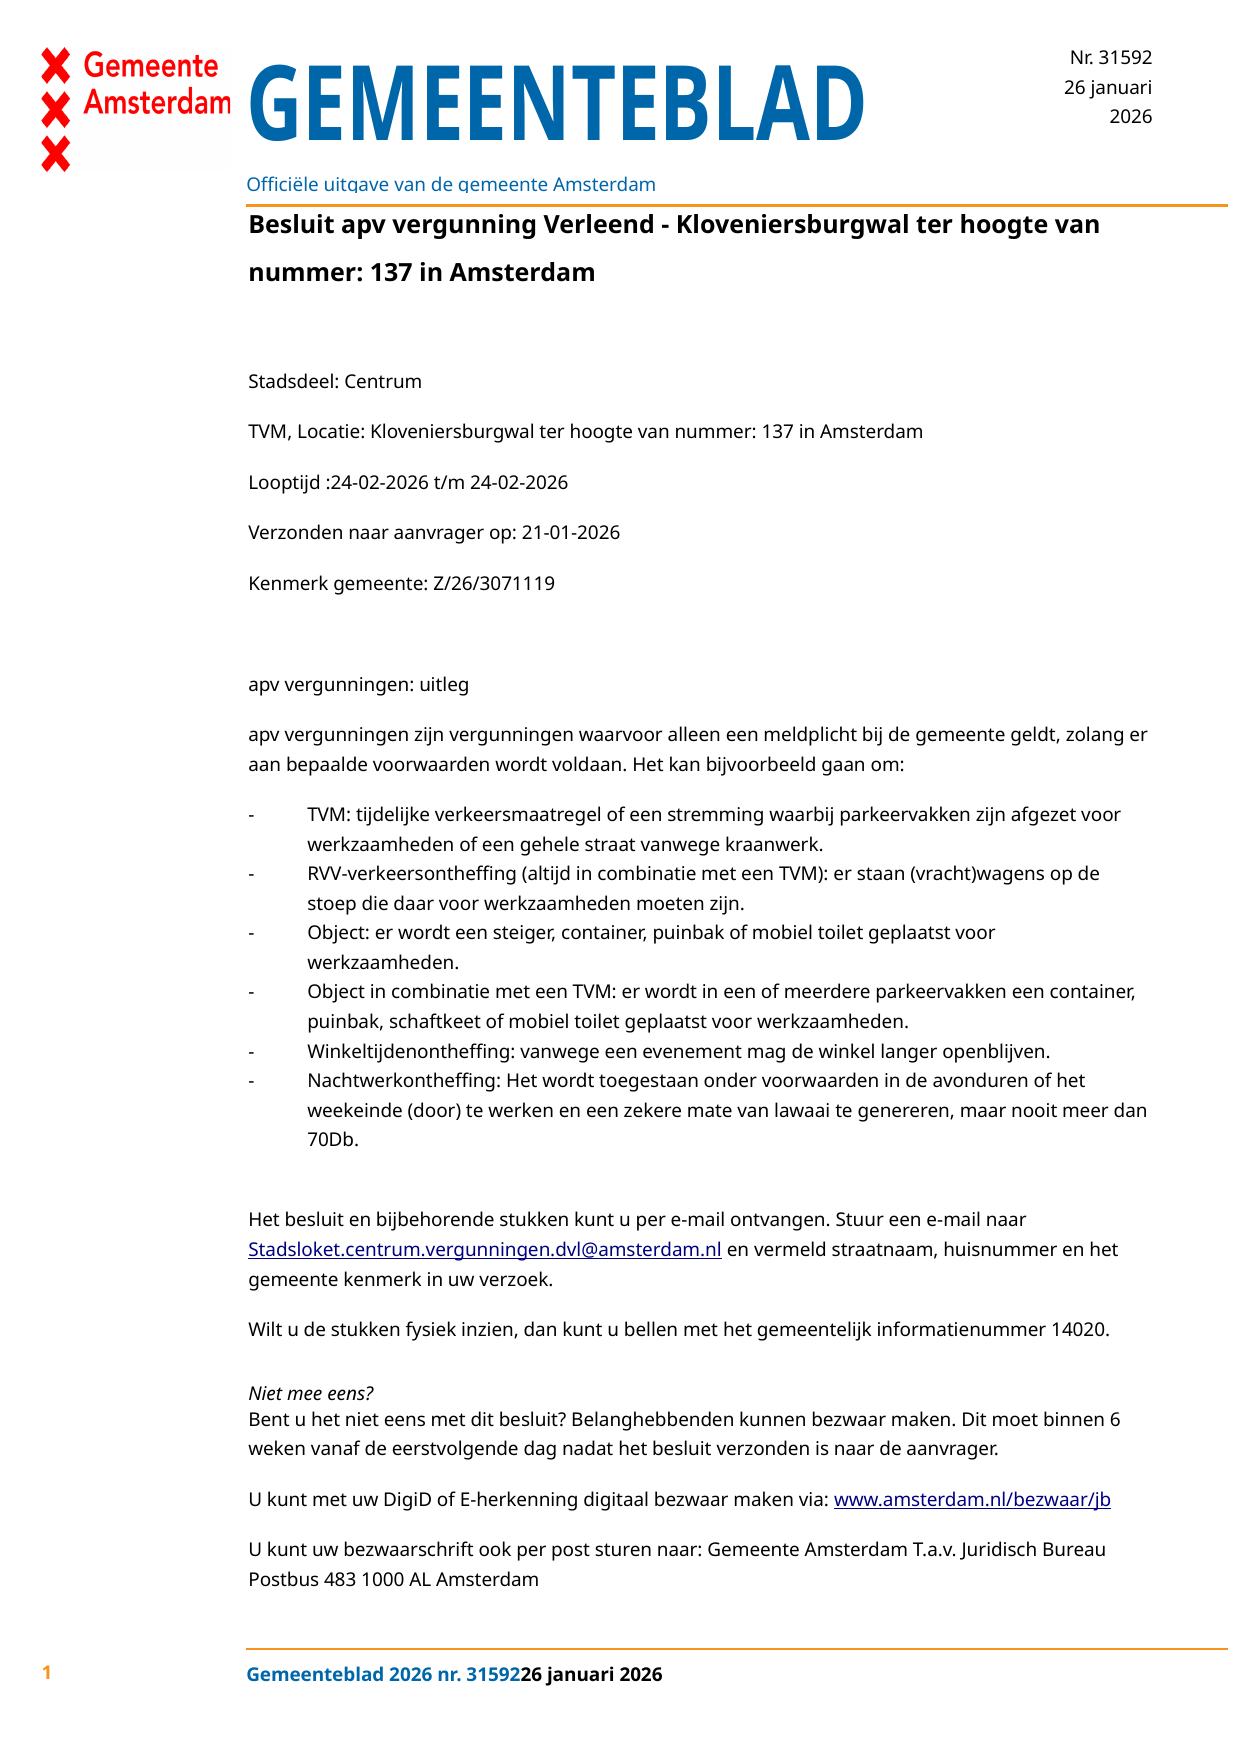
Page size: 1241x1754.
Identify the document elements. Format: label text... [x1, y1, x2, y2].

list Object: er wordt een steiger, container, puinbak of mobiel toilet geplaatst voor werkzaamheden. [248, 919, 1152, 975]
text apv vergunningen zijn vergunningen waarvoor alleen een meldplicht bij de gemeente geldt, zolang er aan bepaalde voorwaarden wordt voldaan. Het kan bijvoorbeeld gaan om: [248, 721, 1152, 777]
text Kenmerk gemeente: Z/26/3071119 [248, 570, 1152, 596]
text Bent u het niet eens met dit besluit? Belanghebbenden kunnen bezwaar maken. Dit moet binnen 6 weken vanaf de eerstvolgende dag nadat het besluit verzonden is naar de aanvrager. [248, 1406, 1152, 1461]
text Besluit apv vergunning Verleend - Kloveniersburgwal ter hoogte van nummer: 137 in Amsterdam [248, 207, 1152, 288]
text U kunt uw bezwaarschrift ook per post sturen naar: Gemeente Amsterdam T.a.v. Juridisch Bureau Postbus 483 1000 AL Amsterdam [248, 1536, 1152, 1592]
list Object in combinatie met een TVM: er wordt in een of meerdere parkeervakken een container, puinbak, schaftkeet of mobiel toilet geplaatst voor werkzaamheden. [248, 979, 1152, 1034]
text TVM, Locatie: Kloveniersburgwal ter hoogte van nummer: 137 in Amsterdam [248, 419, 1152, 444]
list Winkeltijdenontheffing: vanwege een evenement mag de winkel langer openblijven. [248, 1038, 1152, 1064]
text Verzonden naar aanvrager op: 21-01-2026 [248, 519, 1152, 545]
text Stadsdeel: Centrum [248, 368, 1152, 394]
text U kunt met uw DigiD of E-herkenning digitaal bezwaar maken via: www.amsterdam.nl/bezwaar/jb [248, 1486, 1152, 1512]
list Nachtwerkontheffing: Het wordt toegestaan onder voorwaarden in de avonduren of het weekeinde (door) te werken en een zekere mate van lawaai te genereren, maar nooit meer dan 70Db. [248, 1067, 1152, 1152]
text Wilt u de stukken fysiek inzien, dan kunt u bellen met het gemeentelijk informatienummer 14020. [248, 1316, 1152, 1342]
picture [41, 47, 231, 172]
text Niet mee eens? [248, 1380, 1152, 1406]
text apv vergunningen: uitleg [248, 671, 1152, 697]
list TVM: tijdelijke verkeersmaatregel of een stremming waarbij parkeervakken zijn afgezet voor werkzaamheden of een gehele straat vanwege kraanwerk. [248, 801, 1152, 857]
list RVV-verkeersontheffing (altijd in combinatie met een TVM): er staan (vracht)wagens op de stoep die daar voor werkzaamheden moeten zijn. [248, 860, 1152, 916]
text Looptijd :24-02-2026 t/m 24-02-2026 [248, 469, 1152, 495]
text Het besluit en bijbehorende stukken kunt u per e-mail ontvangen. Stuur een e-mail naar Stadsloket.centrum.vergunningen.dvl@amsterdam.nl en vermeld straatnaam, huisnummer en het gemeente kenmerk in uw verzoek. [248, 1207, 1152, 1292]
